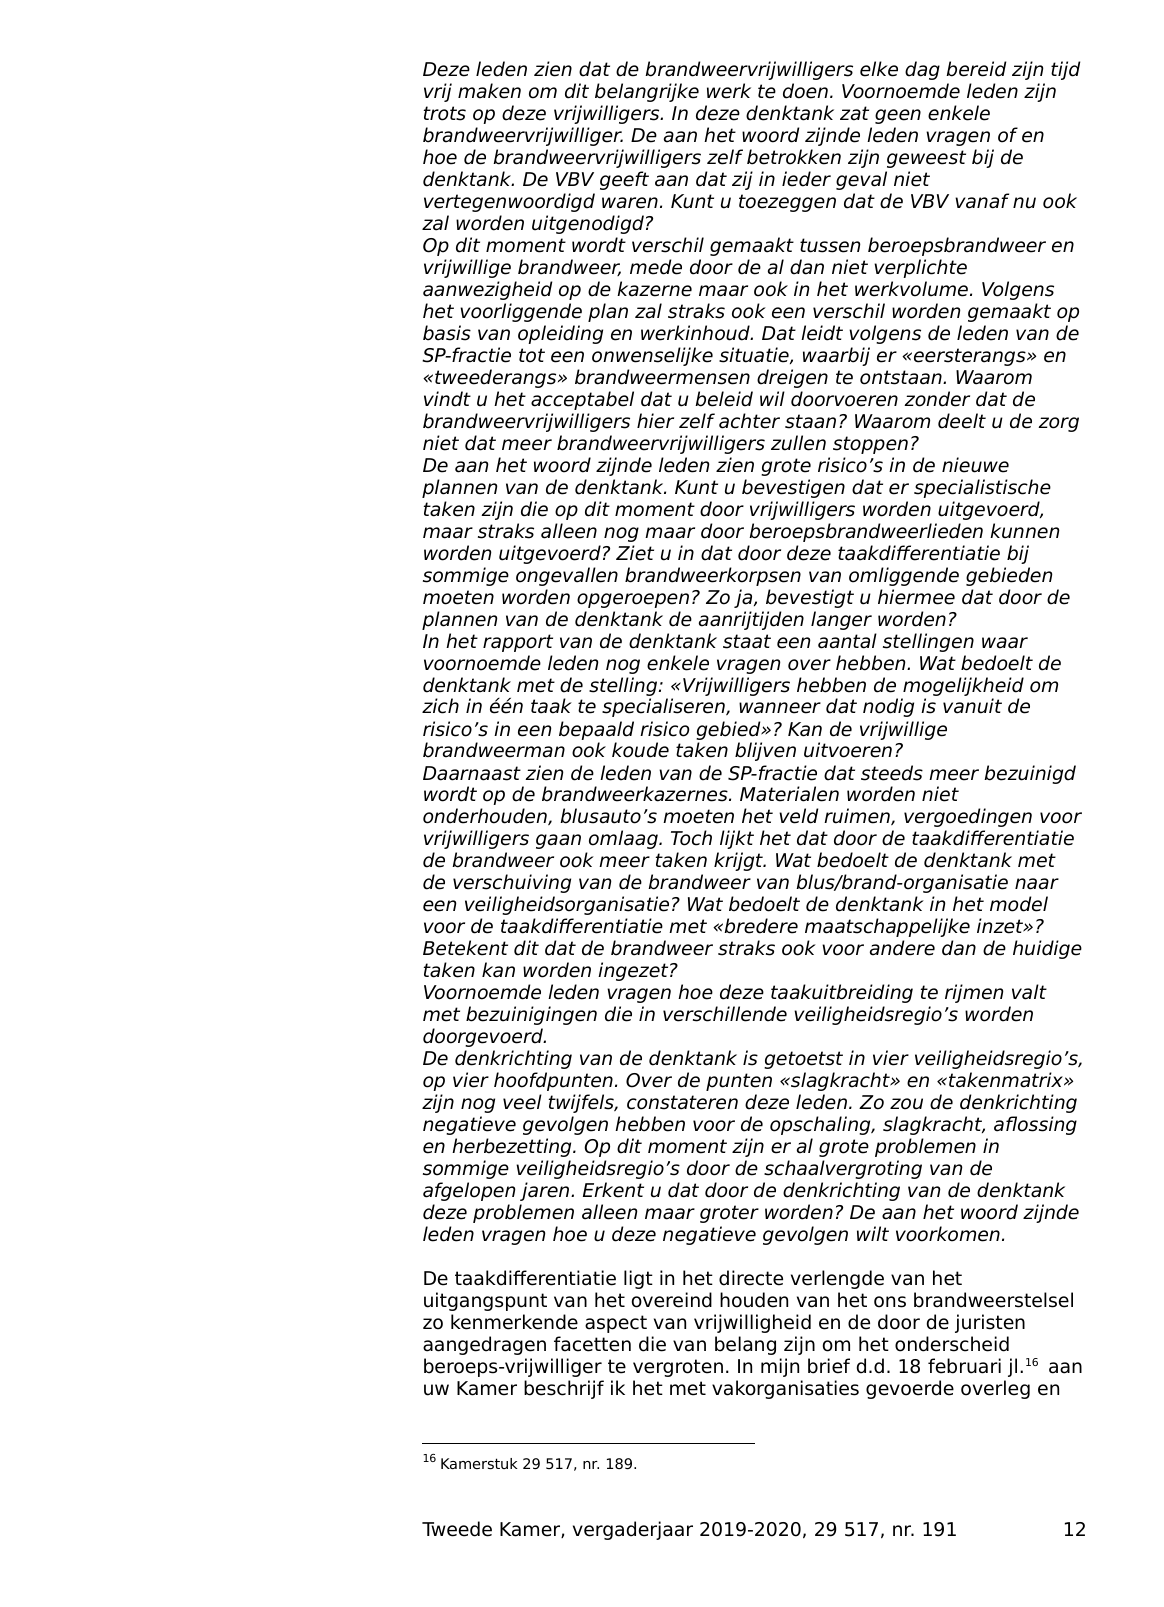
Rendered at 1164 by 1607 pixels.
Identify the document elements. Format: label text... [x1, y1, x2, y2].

text De aan het woord zijnde leden zien grote risico’s in de nieuwe plannen van de denktank. Kunt u bevestigen dat er specialistische taken zijn die op dit moment door vrijwilligers worden uitgevoerd, maar straks alleen nog maar door beroepsbrandweerlieden kunnen worden uitgevoerd? Ziet u in dat door deze taakdifferentiatie bij sommige ongevallen brandweerkorpsen van omliggende gebieden moeten worden opgeroepen? Zo ja, bevestigt u hiermee dat door de plannen van de denktank de aanrijtijden langer worden? [422, 455, 1087, 631]
text Op dit moment wordt verschil gemaakt tussen beroepsbrandweer en vrijwillige brandweer, mede door de al dan niet verplichte aanwezigheid op de kazerne maar ook in het werkvolume. Volgens het voorliggende plan zal straks ook een verschil worden gemaakt op basis van opleiding en werkinhoud. Dat leidt volgens de leden van de SP-fractie tot een onwenselijke situatie, waarbij er «eersterangs» en «tweederangs» brandweermensen dreigen te ontstaan. Waarom vindt u het acceptabel dat u beleid wil doorvoeren zonder dat de brandweervrijwilligers hier zelf achter staan? Waarom deelt u de zorg niet dat meer brandweervrijwilligers zullen stoppen? [422, 235, 1087, 455]
text De denkrichting van de denktank is getoetst in vier veiligheidsregio’s, op vier hoofdpunten. Over de punten «slagkracht» en «takenmatrix» zijn nog veel twijfels, constateren deze leden. Zo zou de denkrichting negatieve gevolgen hebben voor de opschaling, slagkracht, aflossing en herbezetting. Op dit moment zijn er al grote problemen in sommige veiligheidsregio’s door de schaalvergroting van de afgelopen jaren. Erkent u dat door de denkrichting van de denktank deze problemen alleen maar groter worden? De aan het woord zijnde leden vragen hoe u deze negatieve gevolgen wilt voorkomen. [422, 1048, 1087, 1246]
text Daarnaast zien de leden van de SP-fractie dat steeds meer bezuinigd wordt op de brandweerkazernes. Materialen worden niet onderhouden, blusauto’s moeten het veld ruimen, vergoedingen voor vrijwilligers gaan omlaag. Toch lijkt het dat door de taakdifferentiatie de brandweer ook meer taken krijgt. Wat bedoelt de denktank met de verschuiving van de brandweer van blus/brand-organisatie naar een veiligheidsorganisatie? Wat bedoelt de denktank in het model voor de taakdifferentiatie met «bredere maatschappelijke inzet»? Betekent dit dat de brandweer straks ook voor andere dan de huidige taken kan worden ingezet? [422, 762, 1087, 982]
text Deze leden zien dat de brandweervrijwilligers elke dag bereid zijn tijd vrij maken om dit belangrijke werk te doen. Voornoemde leden zijn trots op deze vrijwilligers. In deze denktank zat geen enkele brandweervrijwilliger. De aan het woord zijnde leden vragen of en hoe de brandweervrijwilligers zelf betrokken zijn geweest bij de denktank. De VBV geeft aan dat zij in ieder geval niet vertegenwoordigd waren. Kunt u toezeggen dat de VBV vanaf nu ook zal worden uitgenodigd? [422, 59, 1087, 235]
text Voornoemde leden vragen hoe deze taakuitbreiding te rijmen valt met bezuinigingen die in verschillende veiligheidsregio’s worden doorgevoerd. [422, 982, 1087, 1048]
text Kamerstuk 29 517, nr. 189. [422, 1452, 1087, 1474]
text De taakdifferentiatie ligt in het directe verlengde van het uitgangspunt van het overeind houden van het ons brandweerstelsel zo kenmerkende aspect van vrijwilligheid en de door de juristen aangedragen facetten die van belang zijn om het onderscheid beroeps-vrijwilliger te vergroten. In mijn brief d.d. 18 februari jl. aan uw Kamer beschrijf ik het met vakorganisaties gevoerde overleg en [422, 1268, 1087, 1400]
text In het rapport van de denktank staat een aantal stellingen waar voornoemde leden nog enkele vragen over hebben. Wat bedoelt de denktank met de stelling: «Vrijwilligers hebben de mogelijkheid om zich in één taak te specialiseren, wanneer dat nodig is vanuit de risico’s in een bepaald risico gebied»? Kan de vrijwillige brandweerman ook koude taken blijven uitvoeren? [422, 631, 1087, 762]
